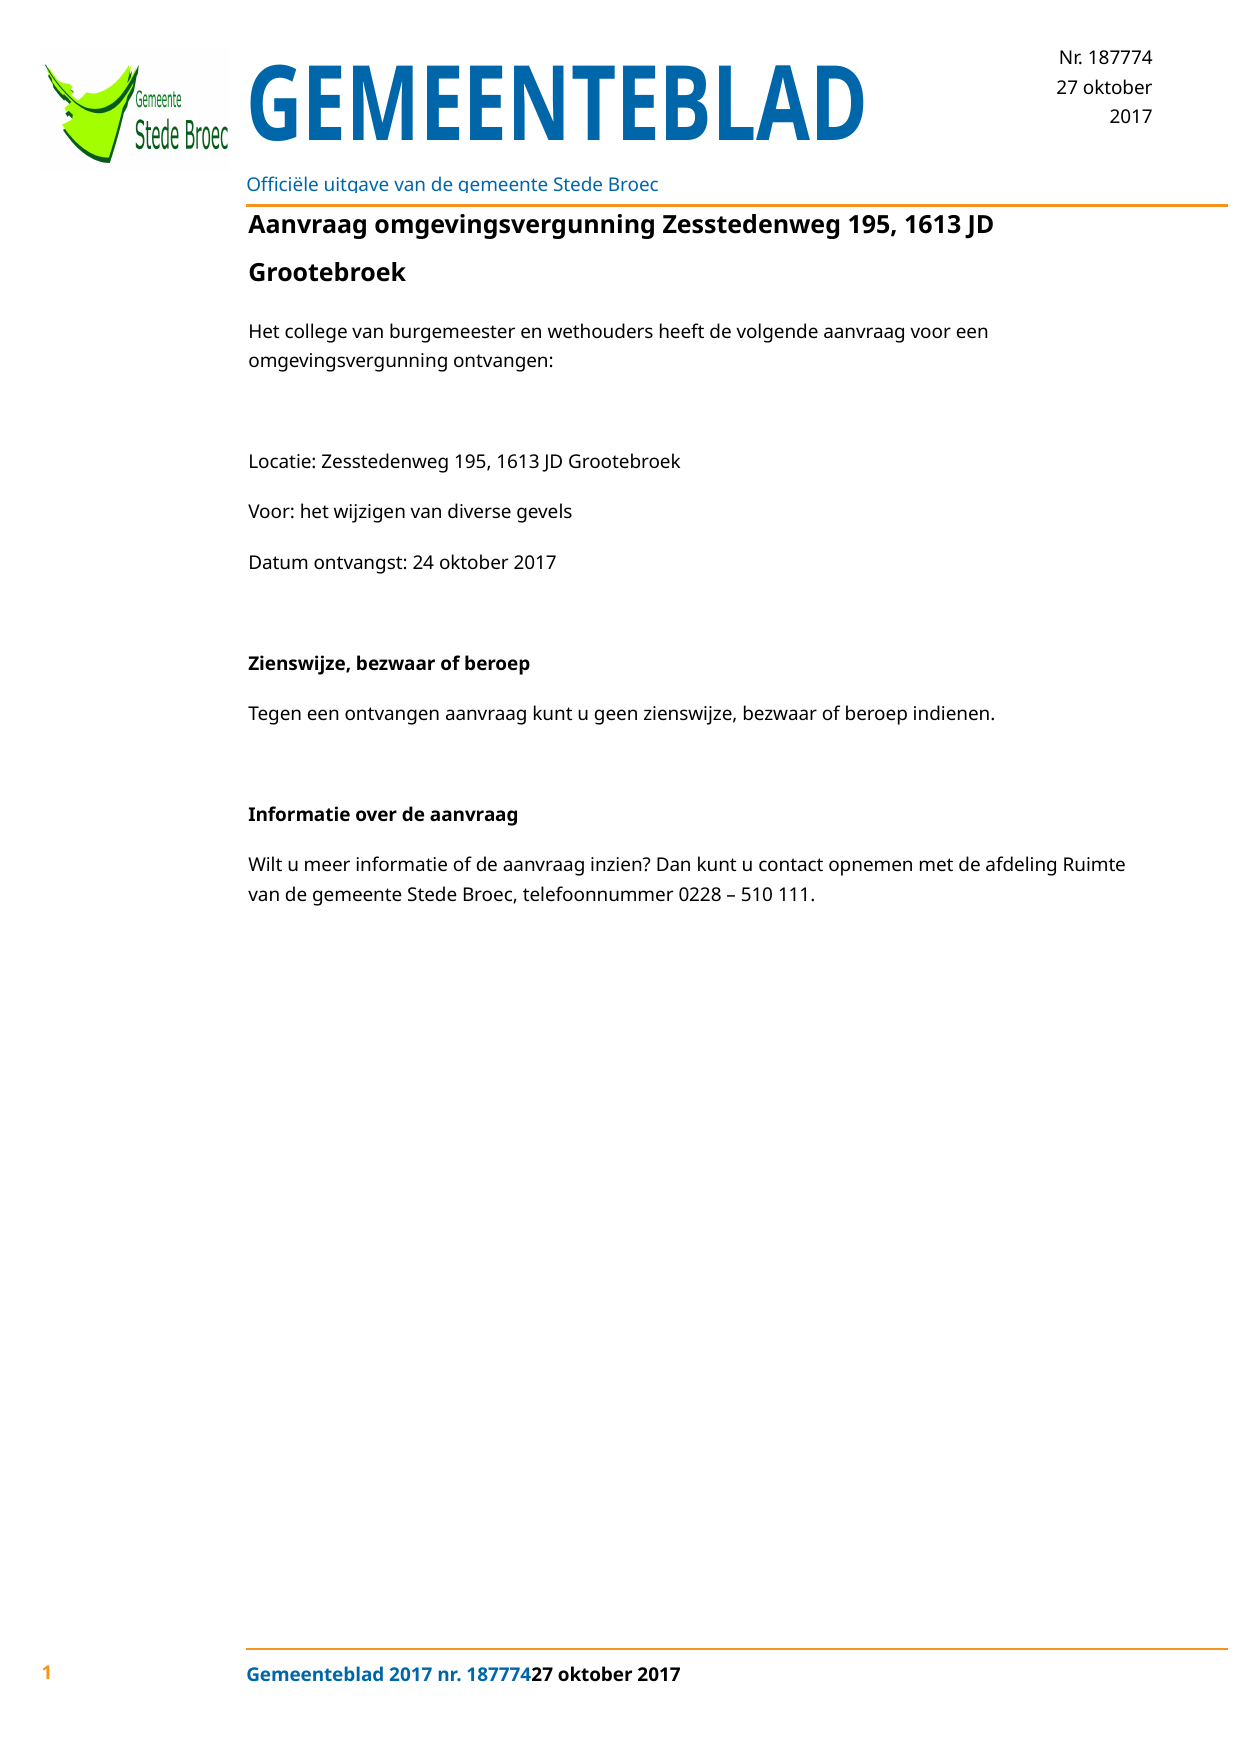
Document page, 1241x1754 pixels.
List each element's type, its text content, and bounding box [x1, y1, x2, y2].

text Locatie: Zesstedenweg 195, 1613 JD Grootebroek [248, 448, 1152, 474]
text Het college van burgemeester en wethouders heeft de volgende aanvraag voor een omgevingsvergunning ontvangen: [248, 318, 1152, 373]
text Wilt u meer informatie of de aanvraag inzien? Dan kunt u contact opnemen met de afdeling Ruimte van de gemeente Stede Broec, telefoonnummer 0228 – 510 111. [248, 852, 1152, 907]
text Aanvraag omgevingsvergunning Zesstedenweg 195, 1613 JD Grootebroek [248, 207, 1152, 288]
text Zienswijze, bezwaar of beroep [248, 650, 1152, 676]
text Voor: het wijzigen van diverse gevels [248, 499, 1152, 524]
text Informatie over de aanvraag [248, 801, 1152, 827]
text Tegen een ontvangen aanvraag kunt u geen zienswijze, bezwaar of beroep indienen. [248, 700, 1152, 726]
picture [41, 47, 231, 172]
text Datum ontvangst: 24 oktober 2017 [248, 549, 1152, 575]
